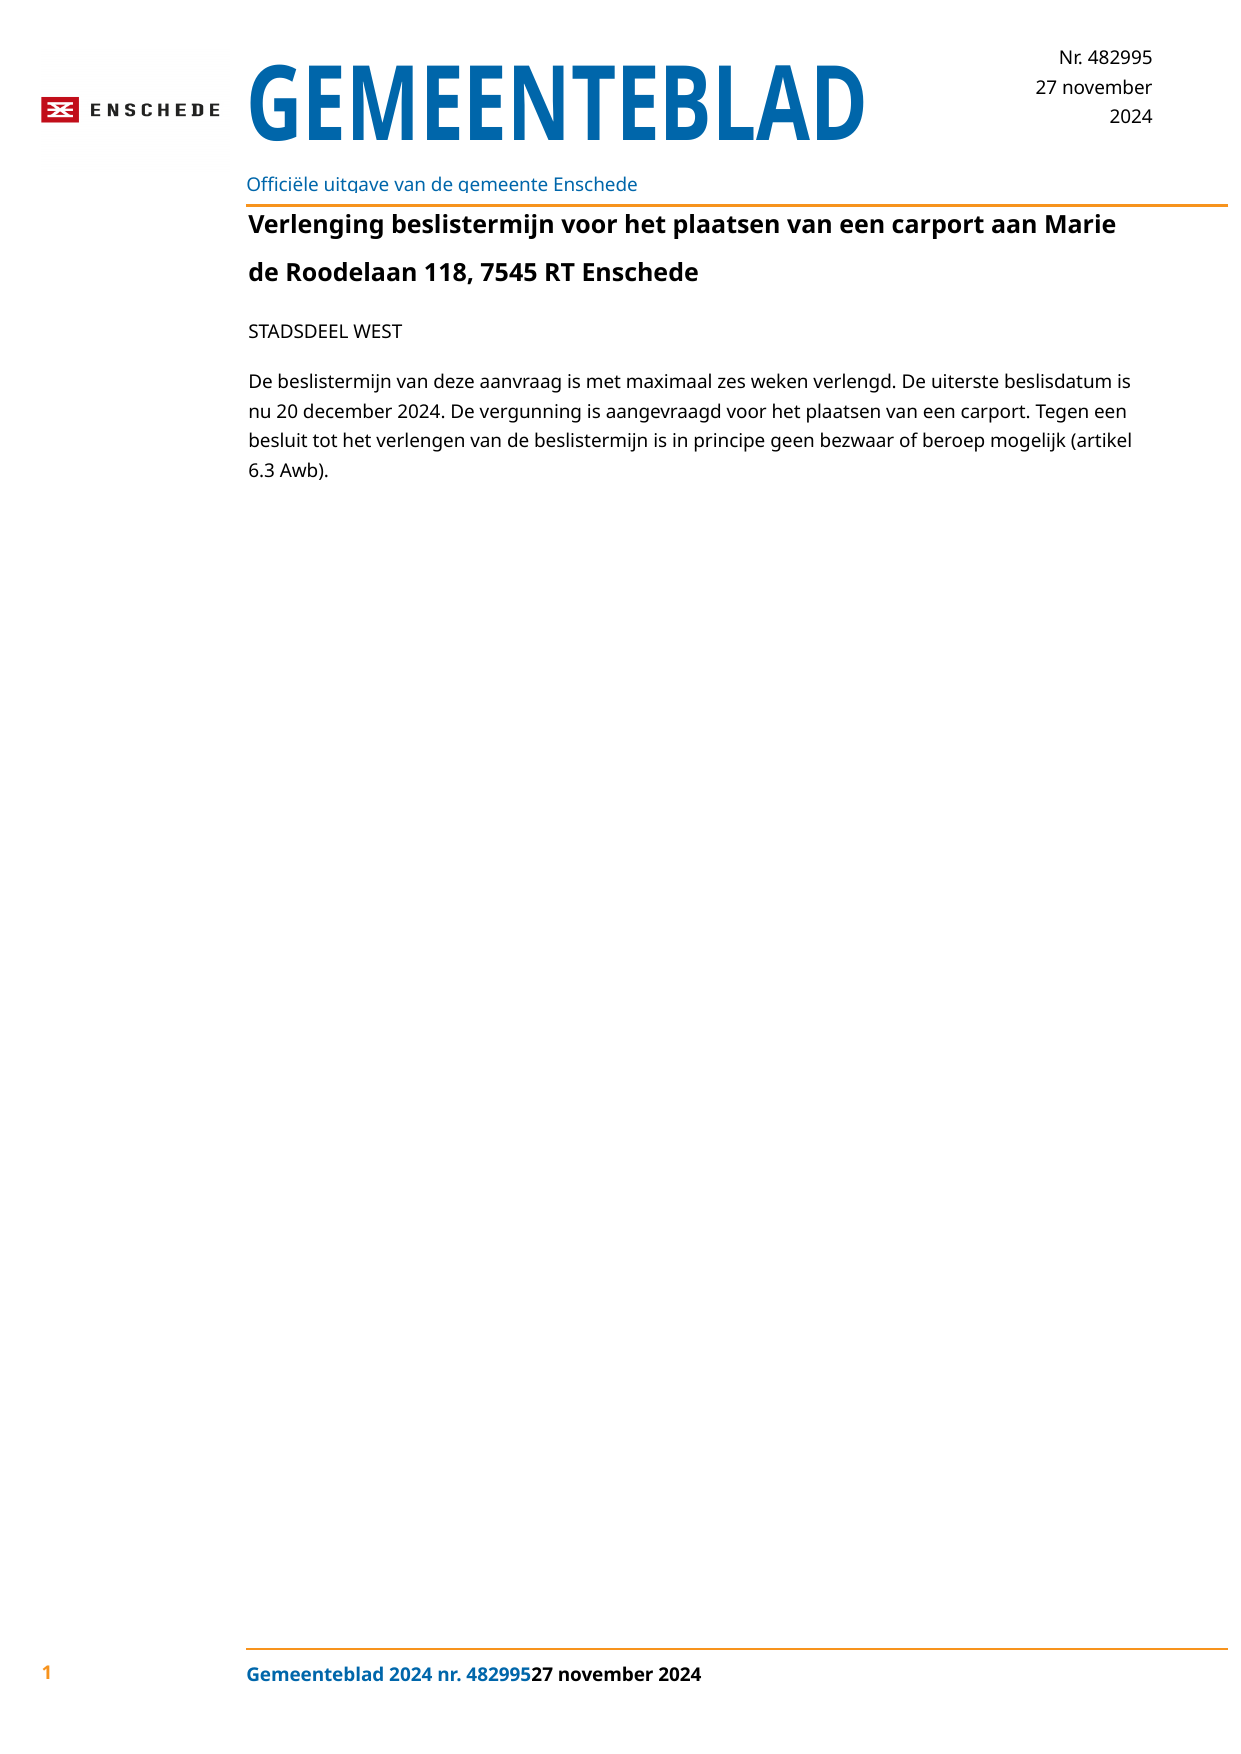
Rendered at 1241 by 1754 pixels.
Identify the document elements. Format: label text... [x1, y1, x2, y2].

picture [41, 47, 231, 172]
text STADSDEEL WEST [248, 318, 1152, 344]
text De beslistermijn van deze aanvraag is met maximaal zes weken verlengd. De uiterste beslisdatum is nu 20 december 2024. De vergunning is aangevraagd voor het plaatsen van een carport. Tegen een besluit tot het verlengen van de beslistermijn is in principe geen bezwaar of beroep mogelijk (artikel 6.3 Awb). [248, 368, 1152, 483]
text Verlenging beslistermijn voor het plaatsen van een carport aan Marie de Roodelaan 118, 7545 RT Enschede [248, 207, 1152, 288]
